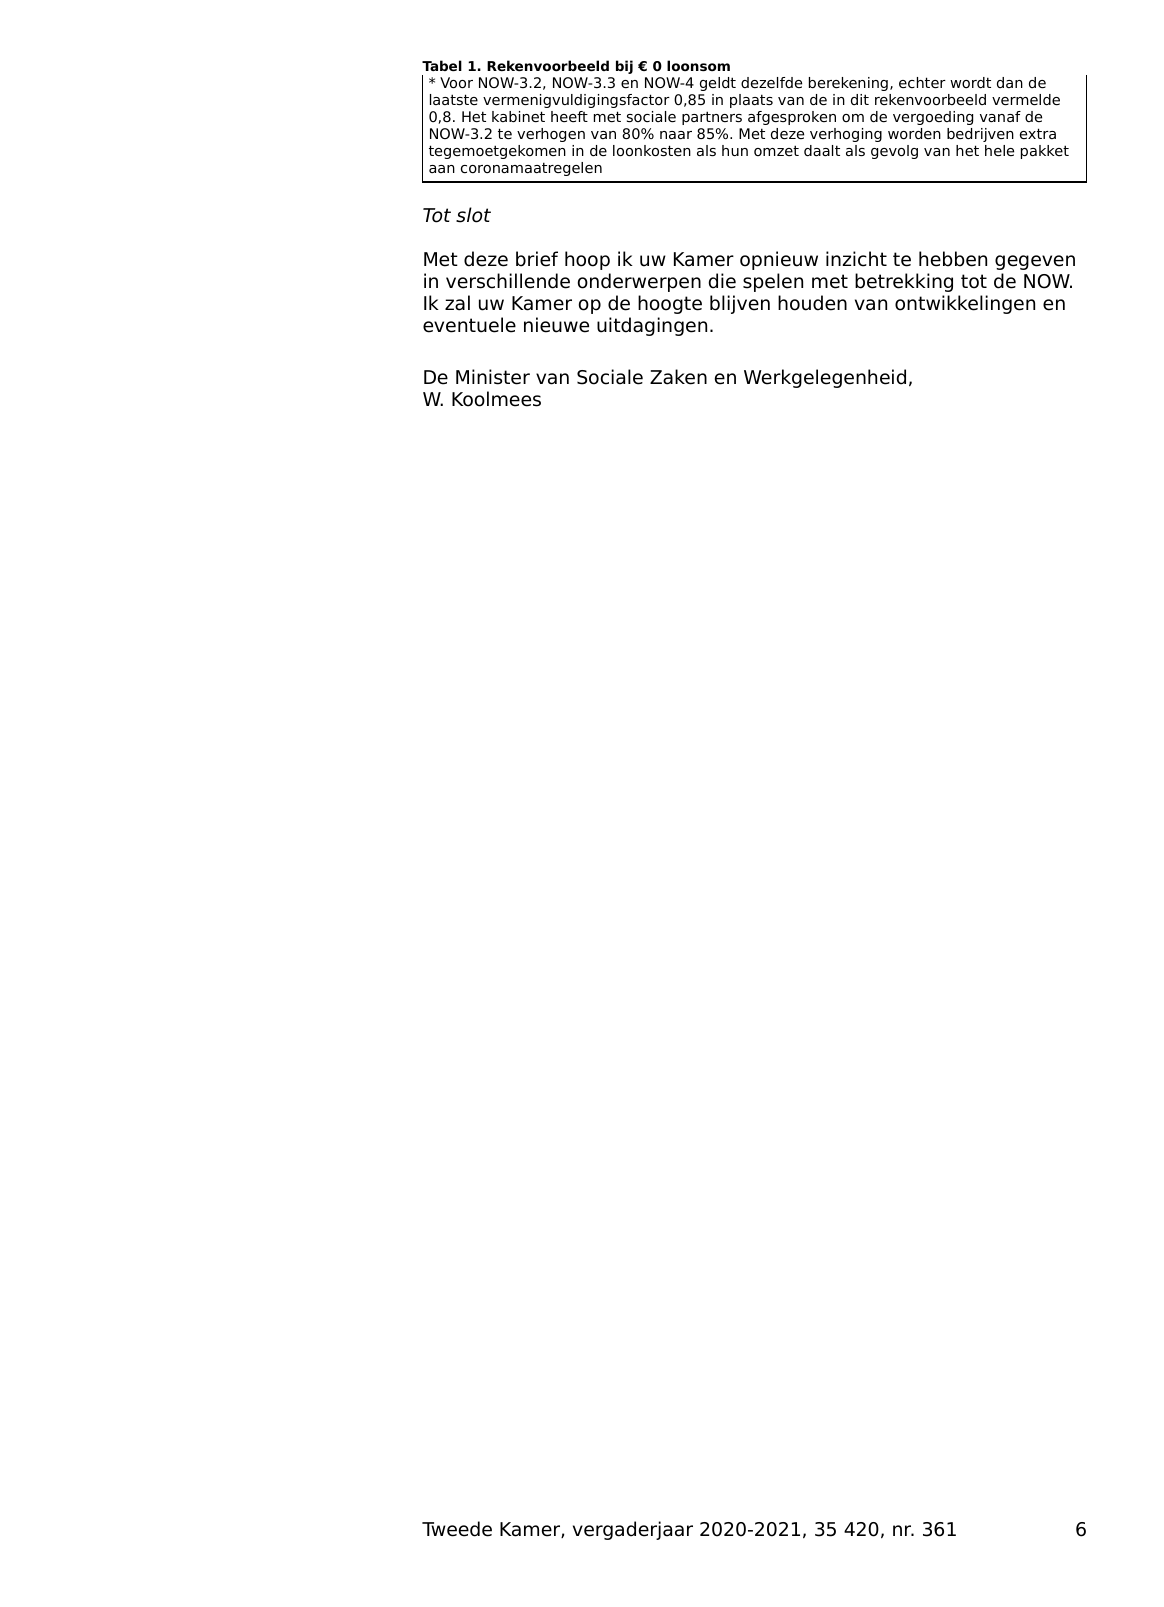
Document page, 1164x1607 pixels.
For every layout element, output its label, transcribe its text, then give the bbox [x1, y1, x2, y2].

table_header Tabel 1. Rekenvoorbeeld bij € 0 loonsom [422, 59, 1087, 75]
text Met deze brief hoop ik uw Kamer opnieuw inzicht te hebben gegeven in verschillende onderwerpen die spelen met betrekking tot de NOW. Ik zal uw Kamer op de hoogte blijven houden van ontwikkelingen en eventuele nieuwe uitdagingen. [422, 249, 1087, 337]
subtitle Tot slot [422, 204, 1087, 227]
table_cell * Voor NOW-3.2, NOW-3.3 en NOW-4 geldt dezelfde berekening, echter wordt dan de laatste vermenigvuldigingsfactor 0,85 in plaats van de in dit rekenvoorbeeld vermelde 0,8. Het kabinet heeft met sociale partners afgesproken om de vergoeding vanaf de NOW-3.2 te verhogen van 80% naar 85%. Met deze verhoging worden bedrijven extra tegemoetgekomen in de loonkosten als hun omzet daalt als gevolg van het hele pakket aan coronamaatregelen [423, 75, 1086, 181]
text De Minister van Sociale Zaken en Werkgelegenheid, W. Koolmees [422, 367, 1087, 411]
